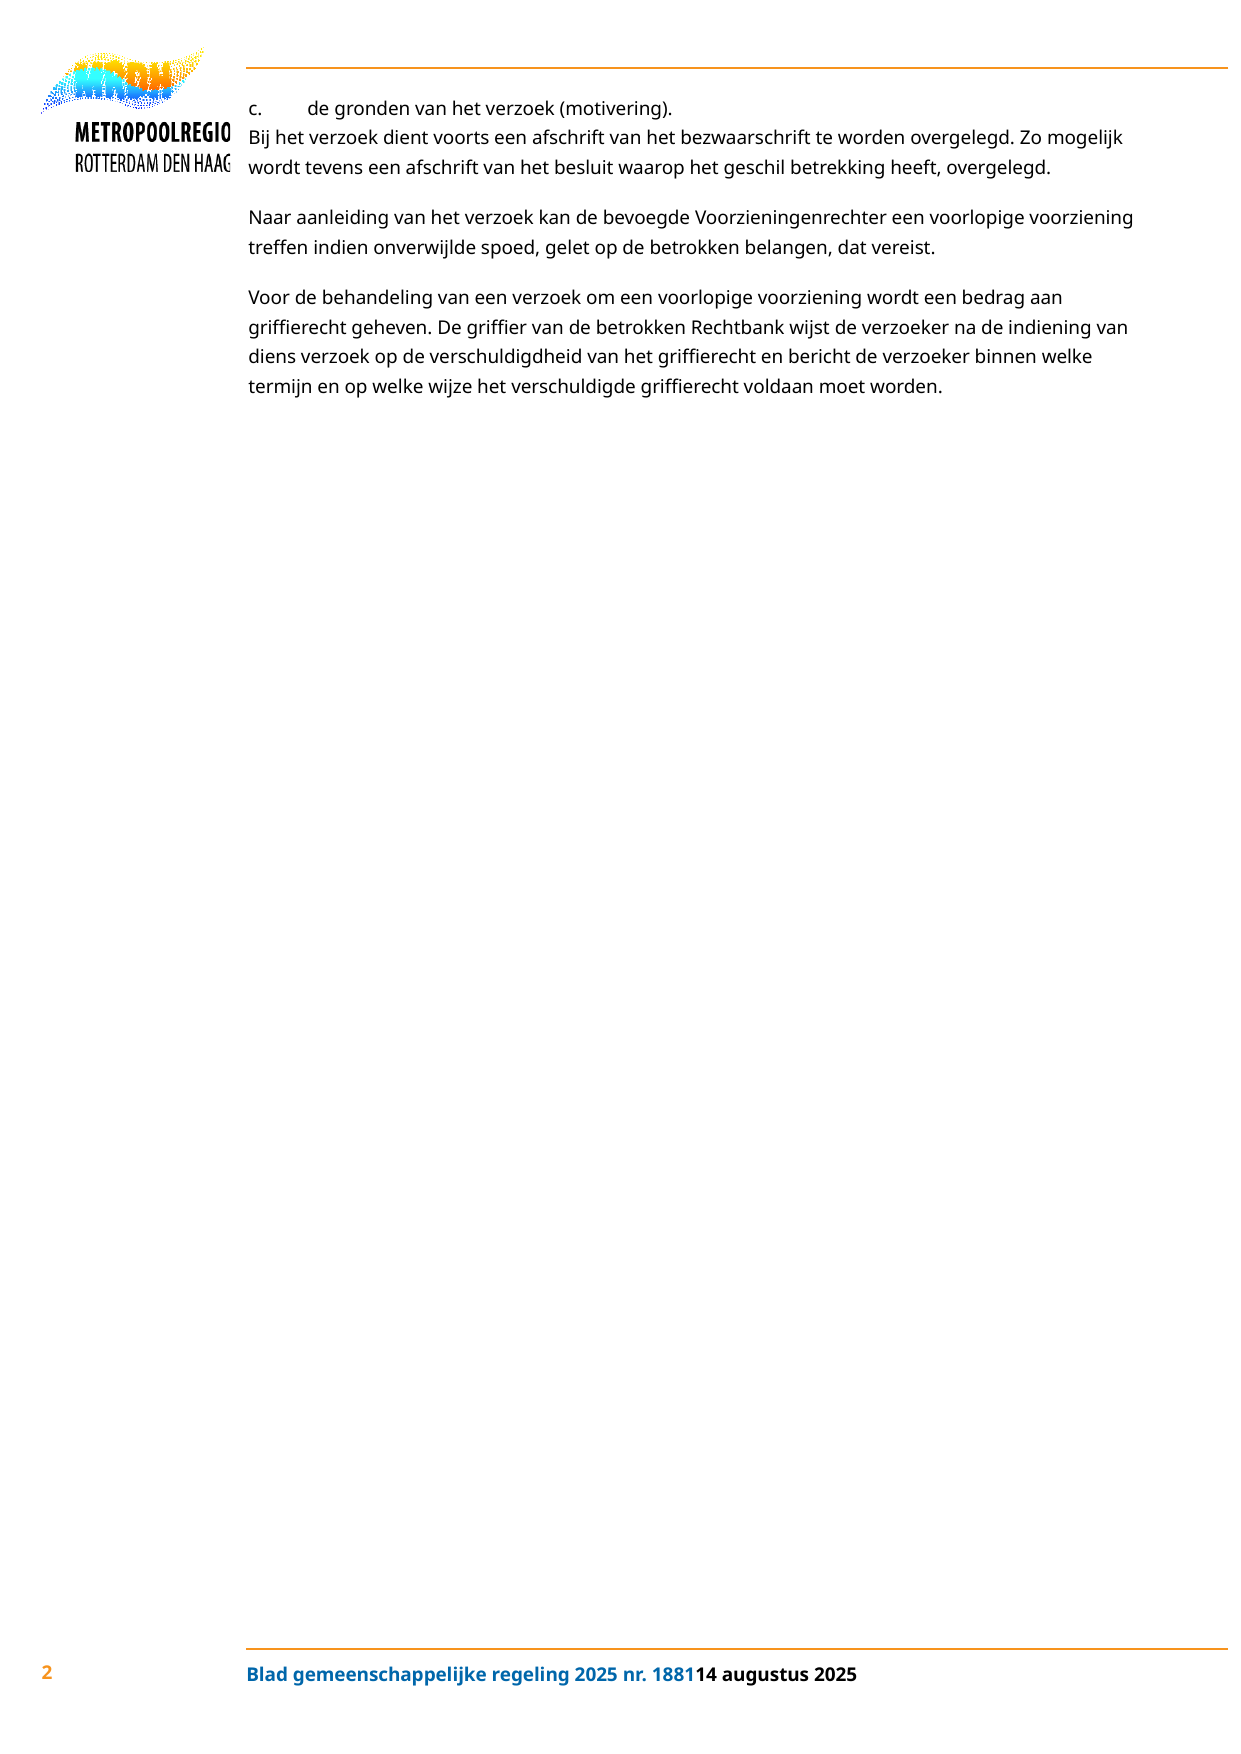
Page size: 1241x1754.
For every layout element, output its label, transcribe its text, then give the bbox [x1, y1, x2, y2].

list de gronden van het verzoek (motivering). [248, 95, 1152, 121]
picture [41, 47, 231, 172]
text Voor de behandeling van een verzoek om een voorlopige voorziening wordt een bedrag aan griffierecht geheven. De griffier van de betrokken Rechtbank wijst de verzoeker na de indiening van diens verzoek op de verschuldigdheid van het griffierecht en bericht de verzoeker binnen welke termijn en op welke wijze het verschuldigde griffierecht voldaan moet worden. [248, 284, 1152, 399]
text Naar aanleiding van het verzoek kan de bevoegde Voorzieningenrechter een voorlopige voorziening treffen indien onverwijlde spoed, gelet op de betrokken belangen, dat vereist. [248, 204, 1152, 260]
text Bij het verzoek dient voorts een afschrift van het bezwaarschrift te worden overgelegd. Zo mogelijk wordt tevens een afschrift van het besluit waarop het geschil betrekking heeft, overgelegd. [248, 124, 1152, 180]
